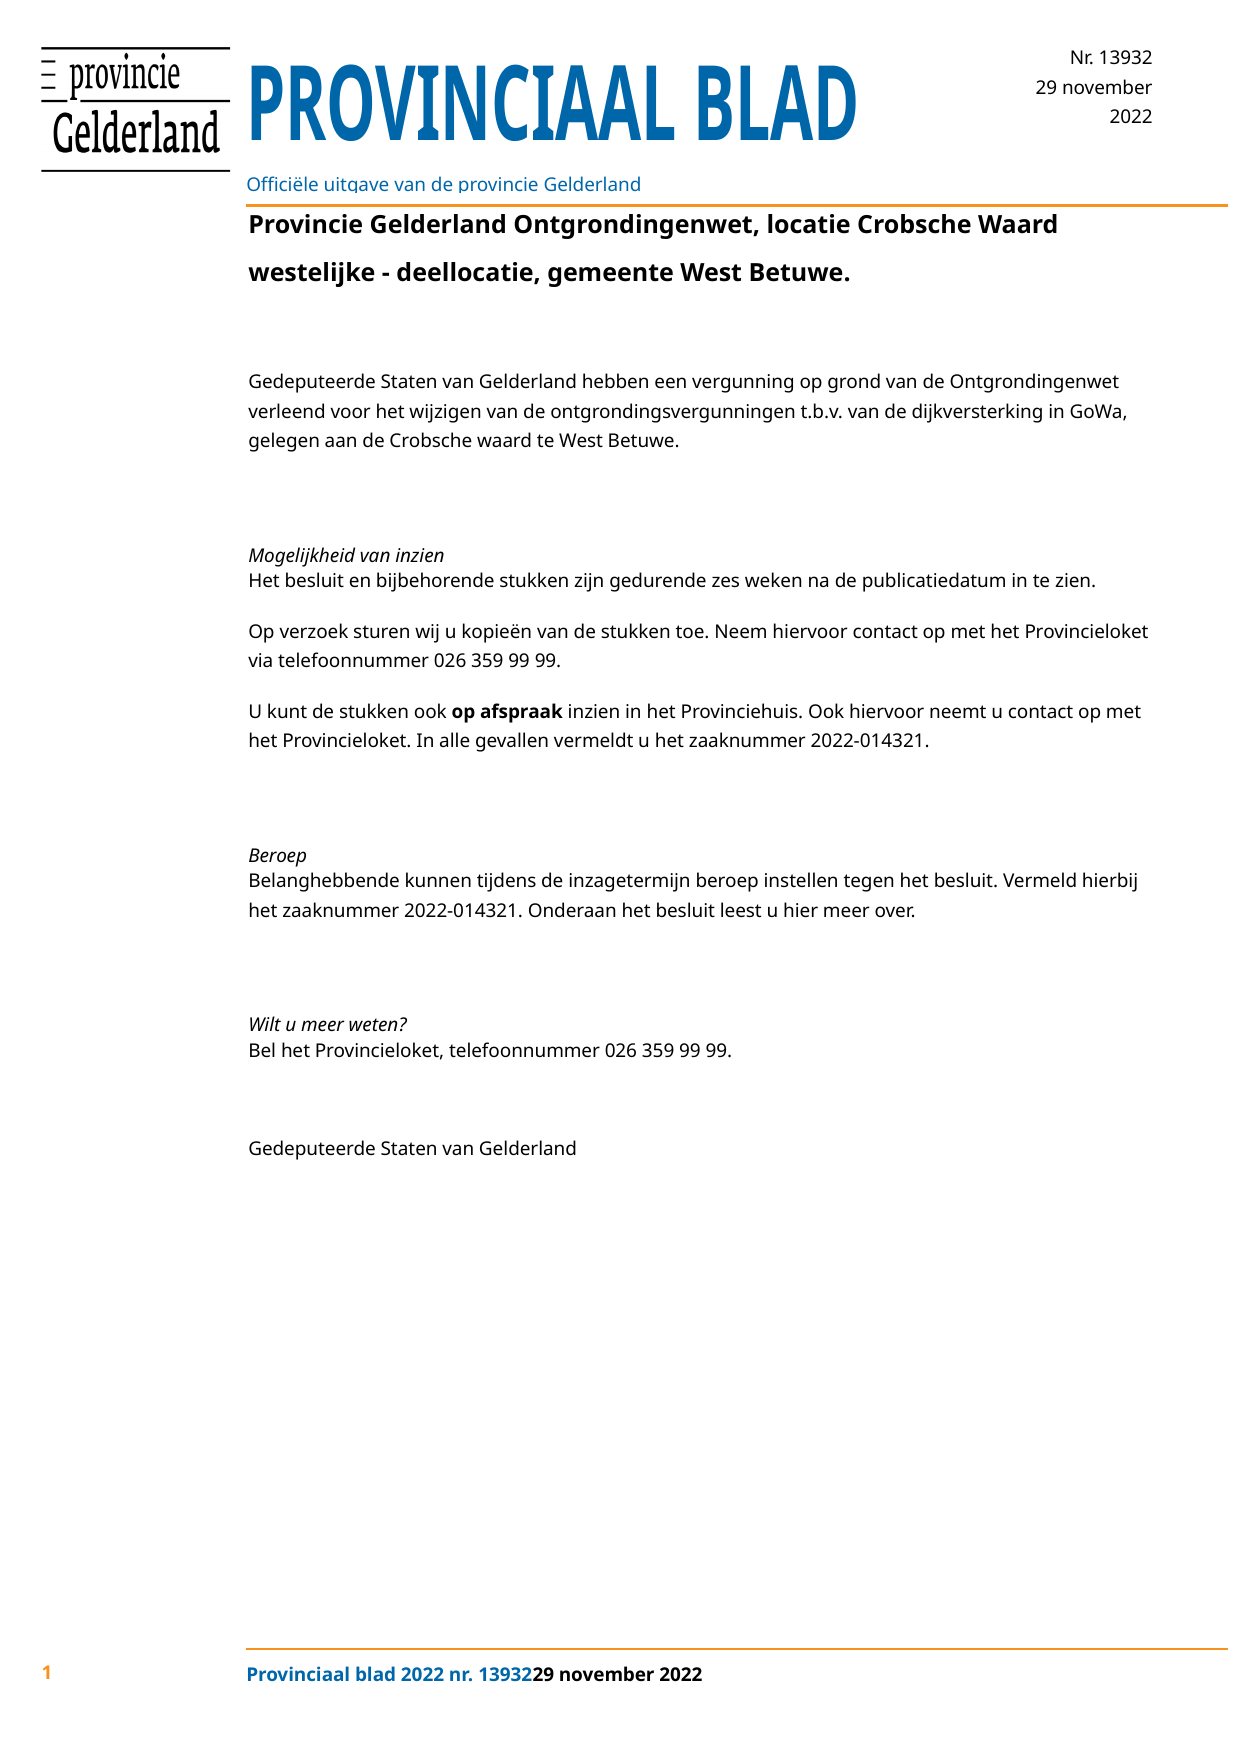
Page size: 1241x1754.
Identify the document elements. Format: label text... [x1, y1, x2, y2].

text U kunt de stukken ook op afspraak inzien in het Provinciehuis. Ook hiervoor neemt u contact op met het Provincieloket. In alle gevallen vermeldt u het zaaknummer 2022-014321. [248, 698, 1152, 753]
text Wilt u meer weten? [248, 1012, 1152, 1037]
text Belanghebbende kunnen tijdens de inzagetermijn beroep instellen tegen het besluit. Vermeld hierbij het zaaknummer 2022-014321. Onderaan het besluit leest u hier meer over. [248, 868, 1152, 923]
text Bel het Provincieloket, telefoonnummer 026 359 99 99. [248, 1037, 1152, 1063]
text Het besluit en bijbehorende stukken zijn gedurende zes weken na de publicatiedatum in te zien. [248, 568, 1152, 593]
text Op verzoek sturen wij u kopieën van de stukken toe. Neem hiervoor contact op met het Provincieloket via telefoonnummer 026 359 99 99. [248, 618, 1152, 673]
text Gedeputeerde Staten van Gelderland [248, 1136, 1152, 1161]
text Gedeputeerde Staten van Gelderland hebben een vergunning op grond van de Ontgrondingenwet verleend voor het wijzigen van de ontgrondingsvergunningen t.b.v. van de dijkversterking in GoWa, gelegen aan de Crobsche waard te West Betuwe. [248, 368, 1152, 453]
text Mogelijkheid van inzien [248, 542, 1152, 568]
text Provincie Gelderland Ontgrondingenwet, locatie Crobsche Waard westelijke - deellocatie, gemeente West Betuwe. [248, 207, 1152, 288]
text Beroep [248, 842, 1152, 868]
picture [41, 47, 231, 172]
